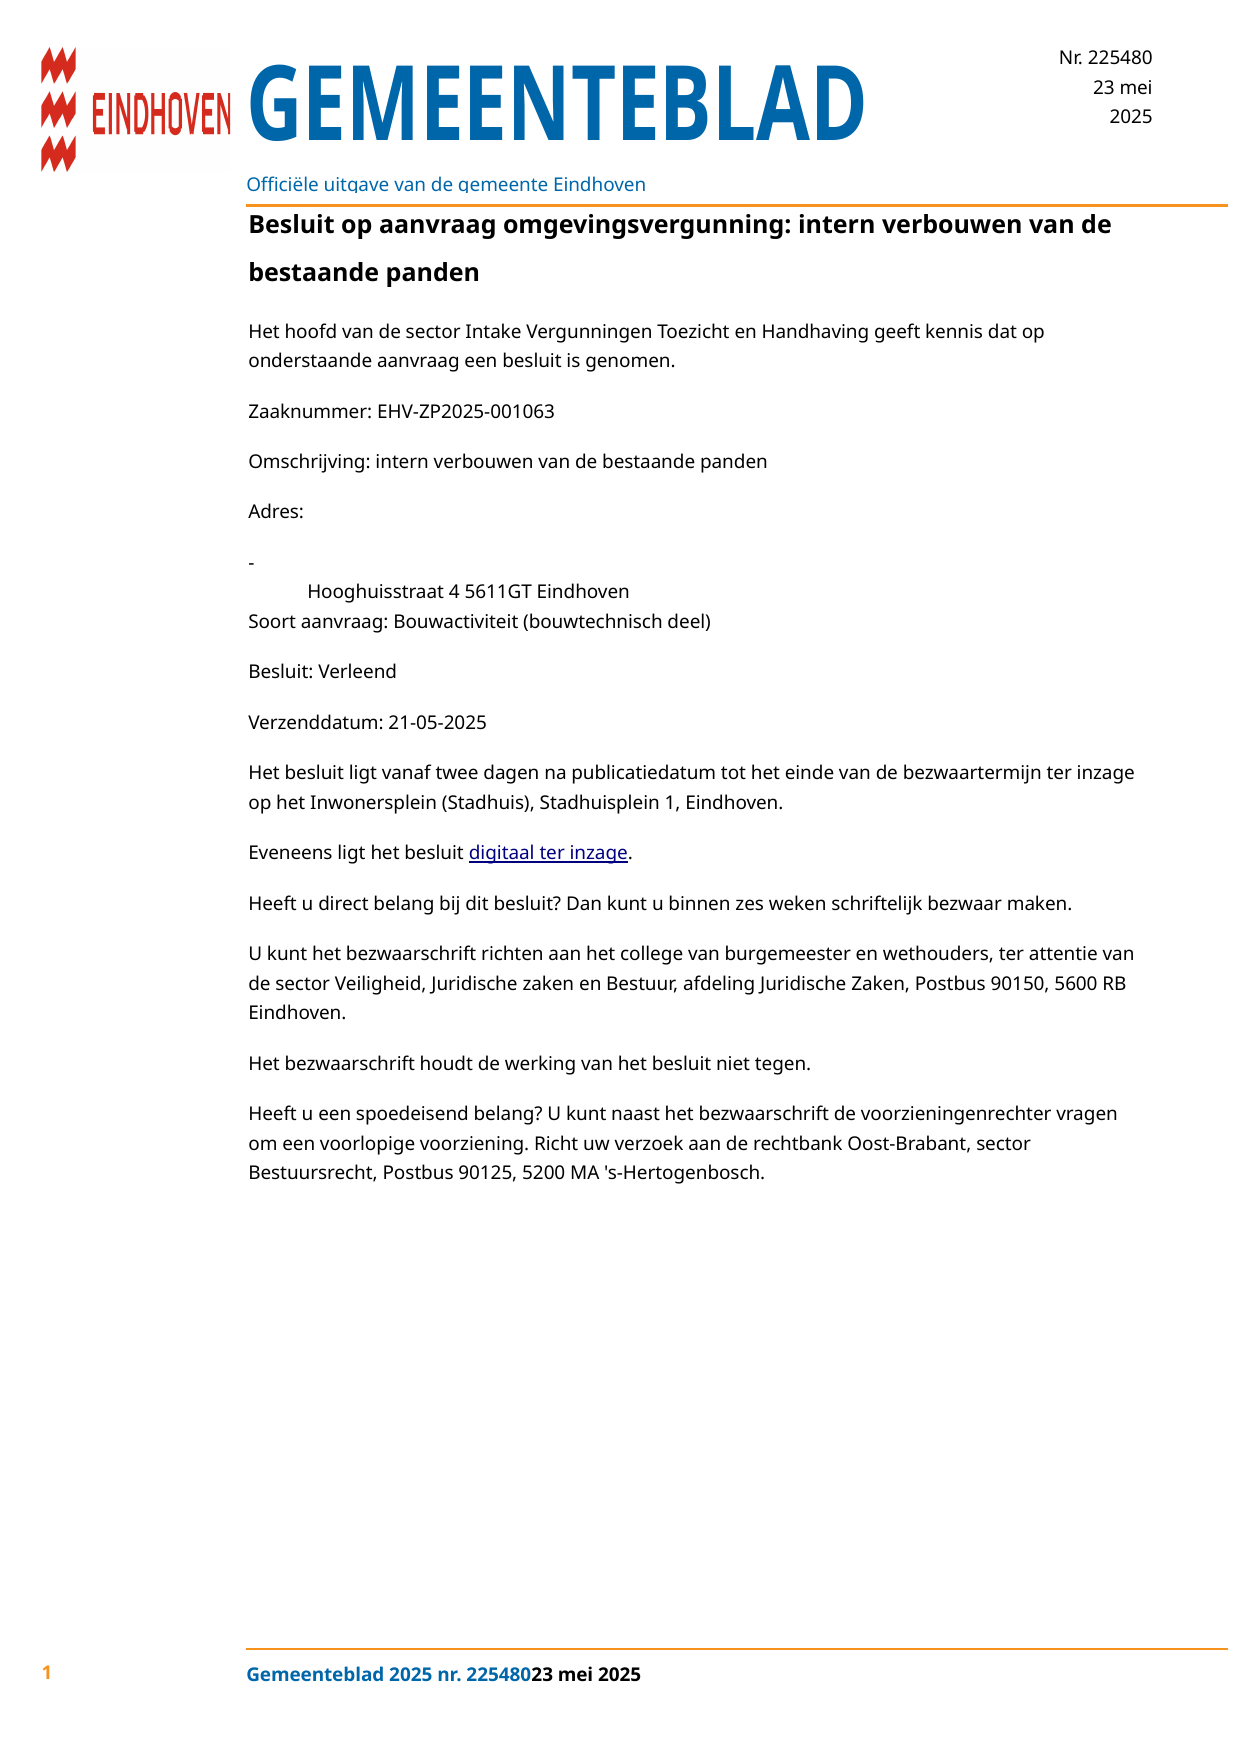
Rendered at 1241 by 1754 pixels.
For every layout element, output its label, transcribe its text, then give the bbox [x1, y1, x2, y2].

text Eveneens ligt het besluit digitaal ter inzage. [248, 839, 1152, 865]
picture [41, 47, 231, 172]
text Adres: [248, 499, 1152, 524]
text Het hoofd van de sector Intake Vergunningen Toezicht en Handhaving geeft kennis dat op onderstaande aanvraag een besluit is genomen. [248, 318, 1152, 373]
text Omschrijving: intern verbouwen van de bestaande panden [248, 448, 1152, 474]
text Soort aanvraag: Bouwactiviteit (bouwtechnisch deel) [248, 608, 1152, 634]
text Besluit op aanvraag omgevingsvergunning: intern verbouwen van de bestaande panden [248, 207, 1152, 288]
text Het bezwaarschrift houdt de werking van het besluit niet tegen. [248, 1050, 1152, 1076]
text Heeft u direct belang bij dit besluit? Dan kunt u binnen zes weken schriftelijk bezwaar maken. [248, 890, 1152, 916]
text Het besluit ligt vanaf twee dagen na publicatiedatum tot het einde van de bezwaartermijn ter inzage op het Inwonersplein (Stadhuis), Stadhuisplein 1, Eindhoven. [248, 759, 1152, 815]
list Hooghuisstraat 4 5611GT Eindhoven [248, 579, 1152, 604]
text Verzenddatum: 21-05-2025 [248, 709, 1152, 735]
text Heeft u een spoedeisend belang? U kunt naast het bezwaarschrift de voorzieningenrechter vragen om een voorlopige voorziening. Richt uw verzoek aan de rechtbank Oost-Brabant, sector Bestuursrecht, Postbus 90125, 5200 MA 's-Hertogenbosch. [248, 1100, 1152, 1185]
text U kunt het bezwaarschrift richten aan het college van burgemeester en wethouders, ter attentie van de sector Veiligheid, Juridische zaken en Bestuur, afdeling Juridische Zaken, Postbus 90150, 5600 RB Eindhoven. [248, 940, 1152, 1025]
text Zaaknummer: EHV-ZP2025-001063 [248, 398, 1152, 424]
text Besluit: Verleend [248, 659, 1152, 684]
